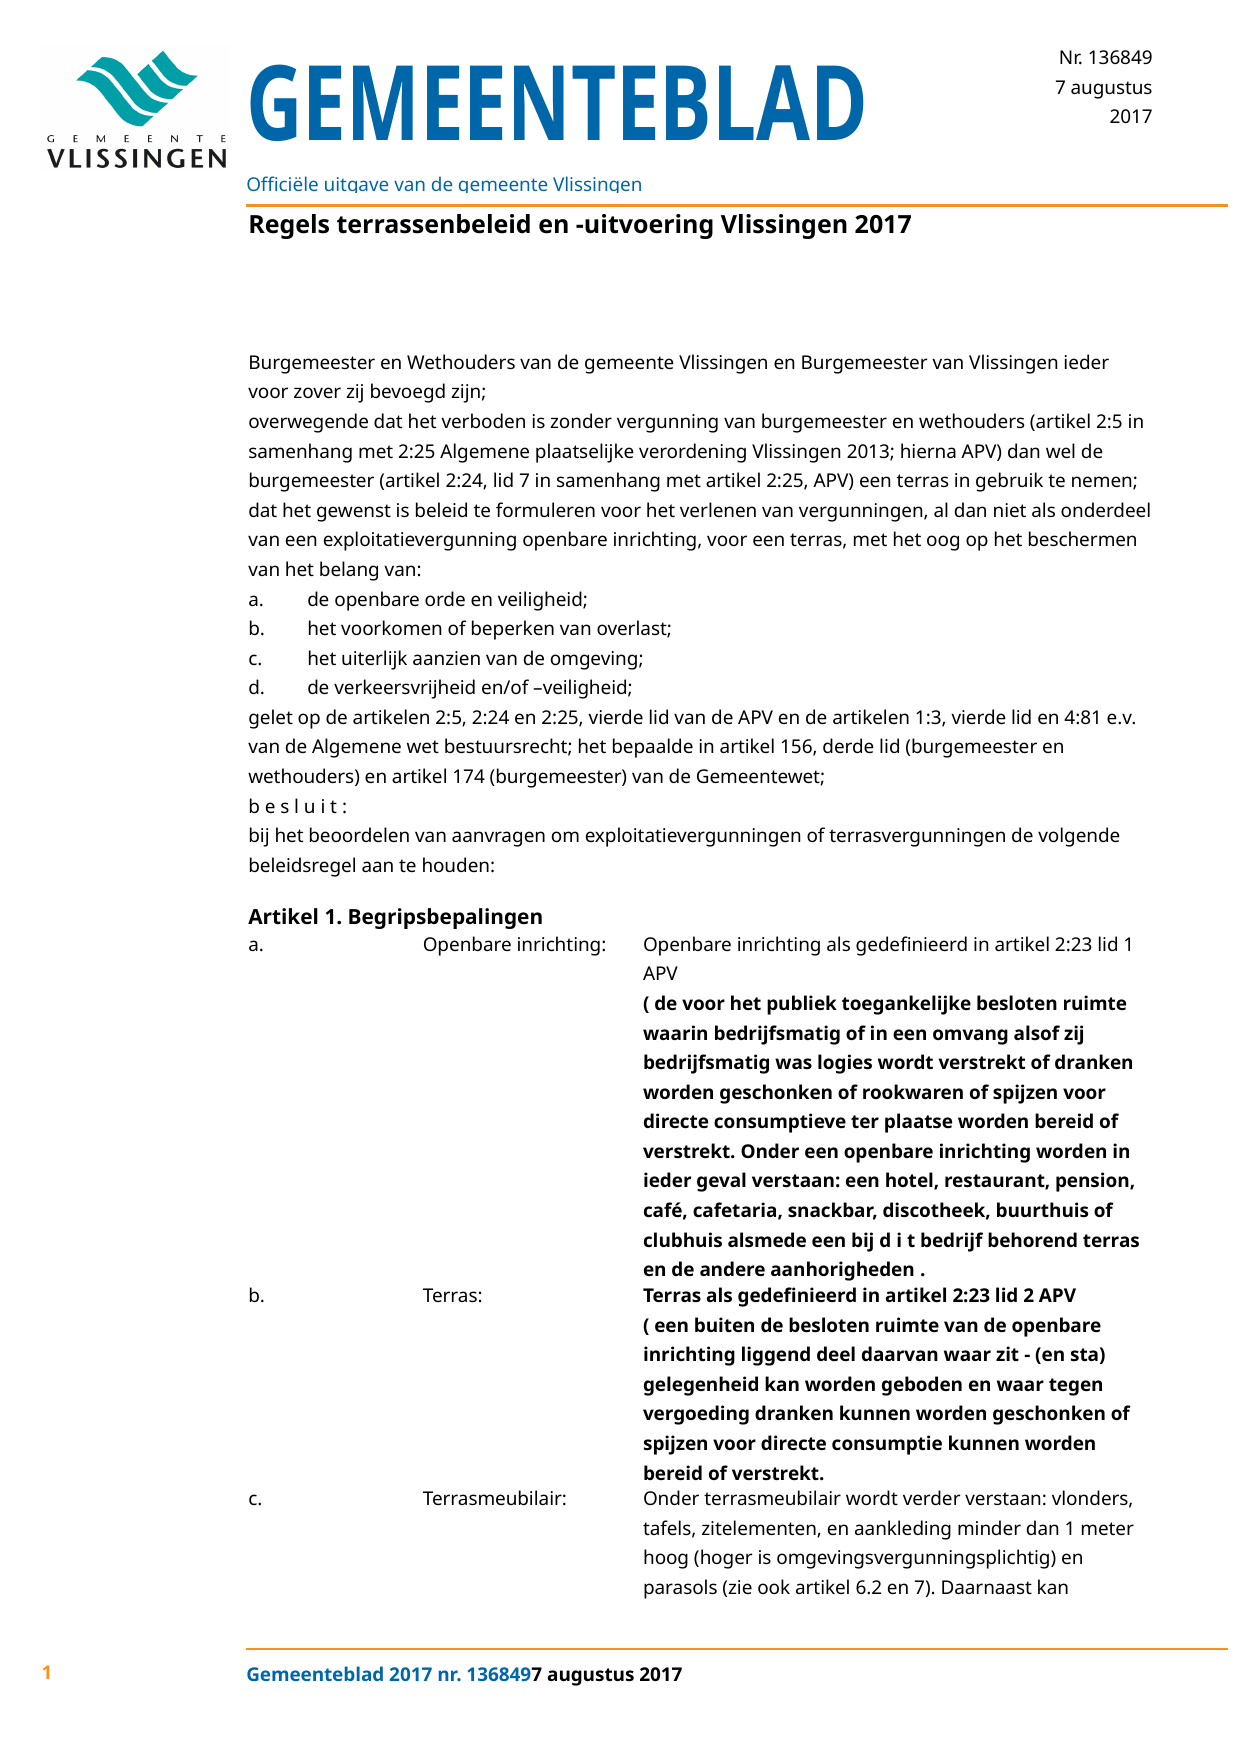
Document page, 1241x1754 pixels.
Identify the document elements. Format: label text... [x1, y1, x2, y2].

list de openbare orde en veiligheid; [248, 586, 1152, 612]
text Burgemeester en Wethouders van de gemeente Vlissingen en Burgemeester van Vlissingen ieder voor zover zij bevoegd zijn; [248, 349, 1152, 404]
text Regels terrassenbeleid en -uitvoering Vlissingen 2017 [248, 207, 1152, 241]
table_cell b. [248, 1282, 423, 1485]
table_header Openbare inrichting als gedefinieerd in artikel 2:23 lid 1 APV ( de voor het publiek toegankelijke besloten ruimte waarin bedrijfsmatig of in een omvang alsof zij bedrijfsmatig was logies wordt verstrekt of dranken worden geschonken of rookwaren of spijzen voor directe consumptieve ter plaatse worden bereid of verstrekt. Onder een openbare inrichting worden in ieder geval verstaan: een hotel, restaurant, pension, café, cafetaria, snackbar, discotheek, buurthuis of clubhuis alsmede een bij d i t bedrijf behorend terras en de andere aanhorigheden . [643, 931, 1152, 1282]
text gelet op de artikelen 2:5, 2:24 en 2:25, vierde lid van de APV en de artikelen 1:3, vierde lid en 4:81 e.v. van de Algemene wet bestuursrecht; het bepaalde in artikel 156, derde lid (burgemeester en wethouders) en artikel 174 (burgemeester) van de Gemeentewet; [248, 704, 1152, 789]
table_cell Terras als gedefinieerd in artikel 2:23 lid 2 APV ( een buiten de besloten ruimte van de openbare inrichting liggend deel daarvan waar zit - (en sta) gelegenheid kan worden geboden en waar tegen vergoeding dranken kunnen worden geschonken of spijzen voor directe consumptie kunnen worden bereid of verstrekt. [643, 1282, 1152, 1485]
list de verkeersvrijheid en/of –veiligheid; [248, 674, 1152, 700]
list het uiterlijk aanzien van de omgeving; [248, 645, 1152, 671]
text Artikel 1. Begripsbepalingen [248, 902, 1152, 931]
list het voorkomen of beperken van overlast; [248, 615, 1152, 641]
table_cell Terras: [423, 1282, 643, 1485]
picture [41, 47, 231, 172]
table_header Openbare inrichting: [423, 931, 643, 1282]
text b e s l u i t : [248, 793, 1152, 819]
table_cell Onder terrasmeubilair wordt verder verstaan: vlonders, tafels, zitelementen, en aankleding minder dan 1 meter hoog (hoger is omgevingsvergunningsplichtig) en parasols (zie ook artikel 6.2 en 7). Daarnaast kan [643, 1485, 1152, 1600]
text overwegende dat het verboden is zonder vergunning van burgemeester en wethouders (artikel 2:5 in samenhang met 2:25 Algemene plaatselijke verordening Vlissingen 2013; hierna APV) dan wel de burgemeester (artikel 2:24, lid 7 in samenhang met artikel 2:25, APV) een terras in gebruik te nemen; [248, 408, 1152, 493]
text bij het beoordelen van aanvragen om exploitatievergunningen of terrasvergunningen de volgende beleidsregel aan te houden: [248, 822, 1152, 878]
table_cell c. [248, 1485, 423, 1600]
text dat het gewenst is beleid te formuleren voor het verlenen van vergunningen, al dan niet als onderdeel van een exploitatievergunning openbare inrichting, voor een terras, met het oog op het beschermen van het belang van: [248, 497, 1152, 582]
table_header a. [248, 931, 423, 1282]
table_cell Terrasmeubilair: [423, 1485, 643, 1600]
